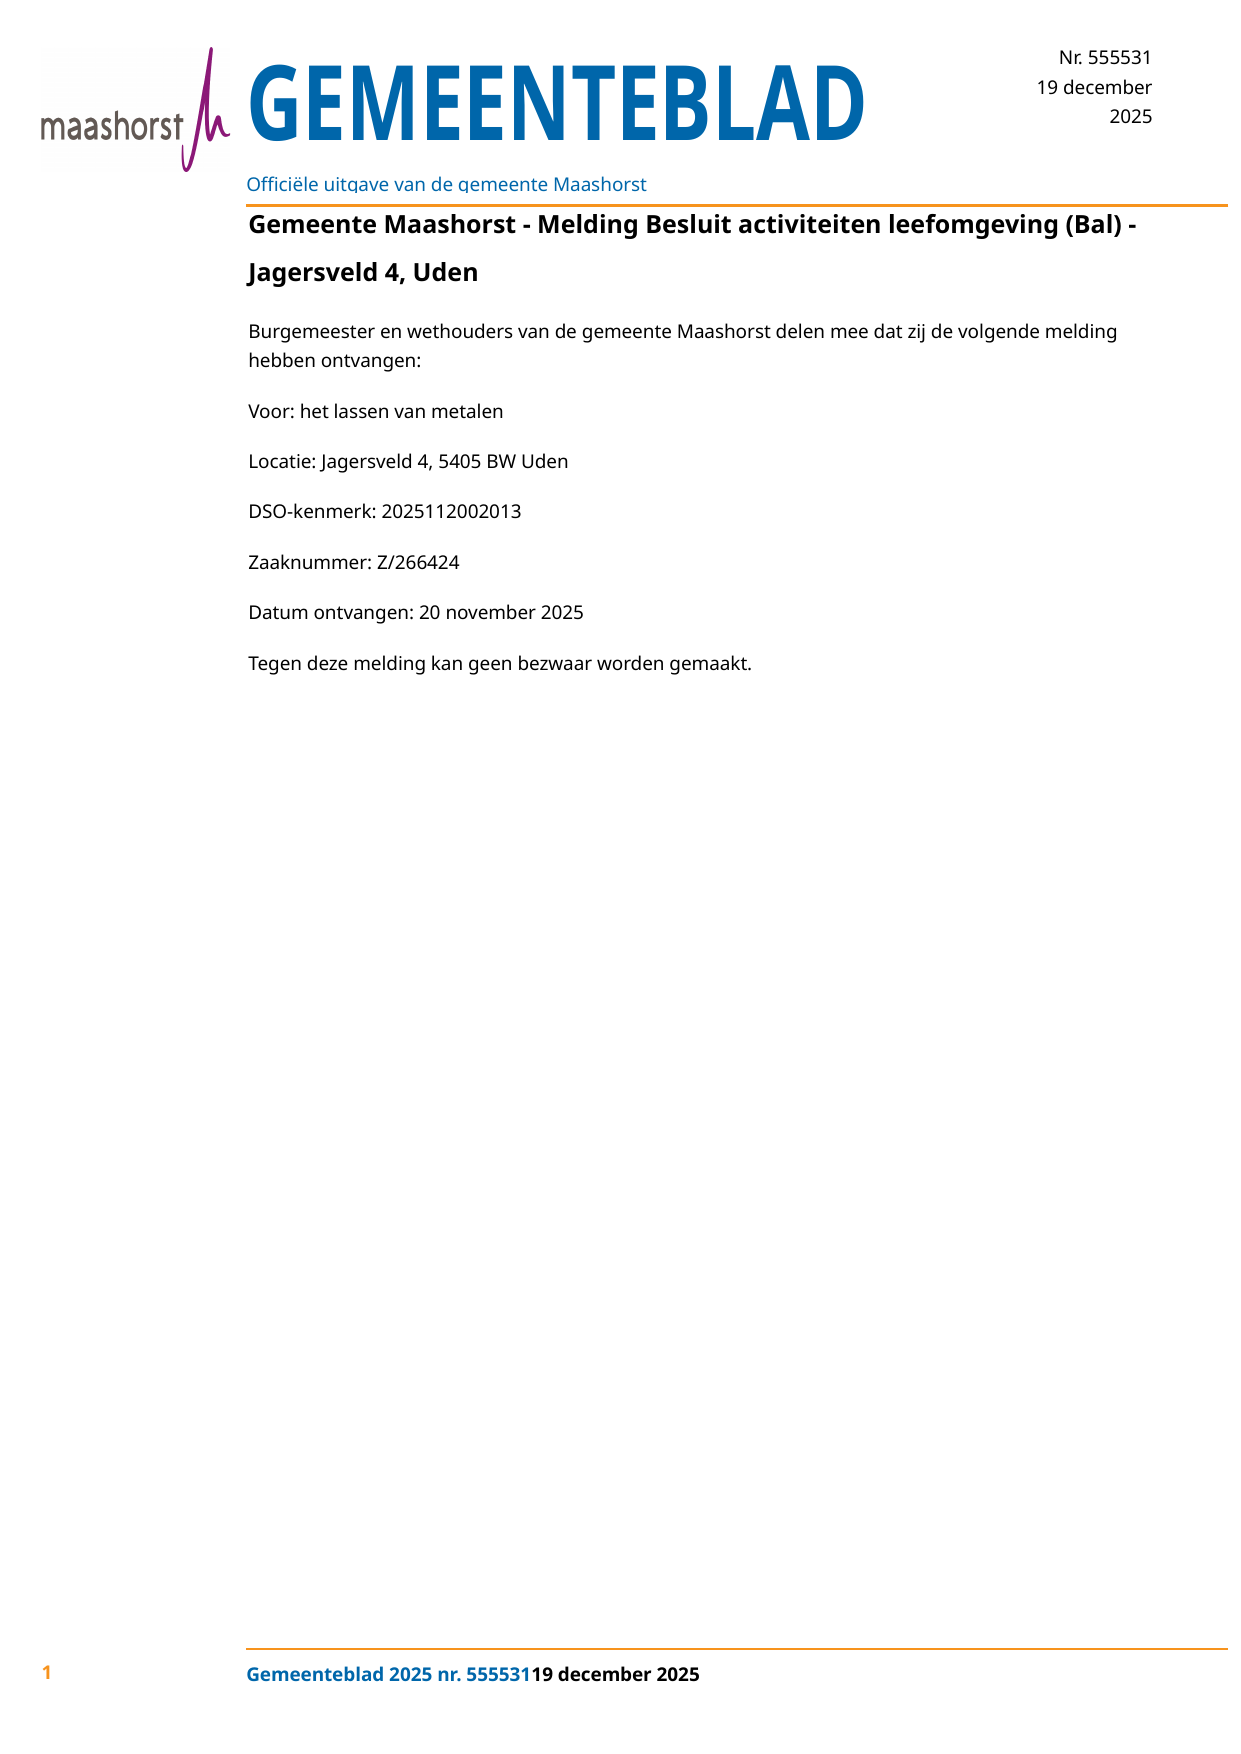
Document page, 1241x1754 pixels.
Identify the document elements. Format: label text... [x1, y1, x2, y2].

text Tegen deze melding kan geen bezwaar worden gemaakt. [248, 650, 1152, 676]
text DSO-kenmerk: 2025112002013 [248, 499, 1152, 524]
text Voor: het lassen van metalen [248, 398, 1152, 424]
text Burgemeester en wethouders van de gemeente Maashorst delen mee dat zij de volgende melding hebben ontvangen: [248, 318, 1152, 373]
text Gemeente Maashorst - Melding Besluit activiteiten leefomgeving (Bal) - Jagersveld 4, Uden [248, 207, 1152, 288]
text Zaaknummer: Z/266424 [248, 549, 1152, 575]
text Locatie: Jagersveld 4, 5405 BW Uden [248, 448, 1152, 474]
picture [41, 47, 231, 172]
text Datum ontvangen: 20 november 2025 [248, 599, 1152, 625]
